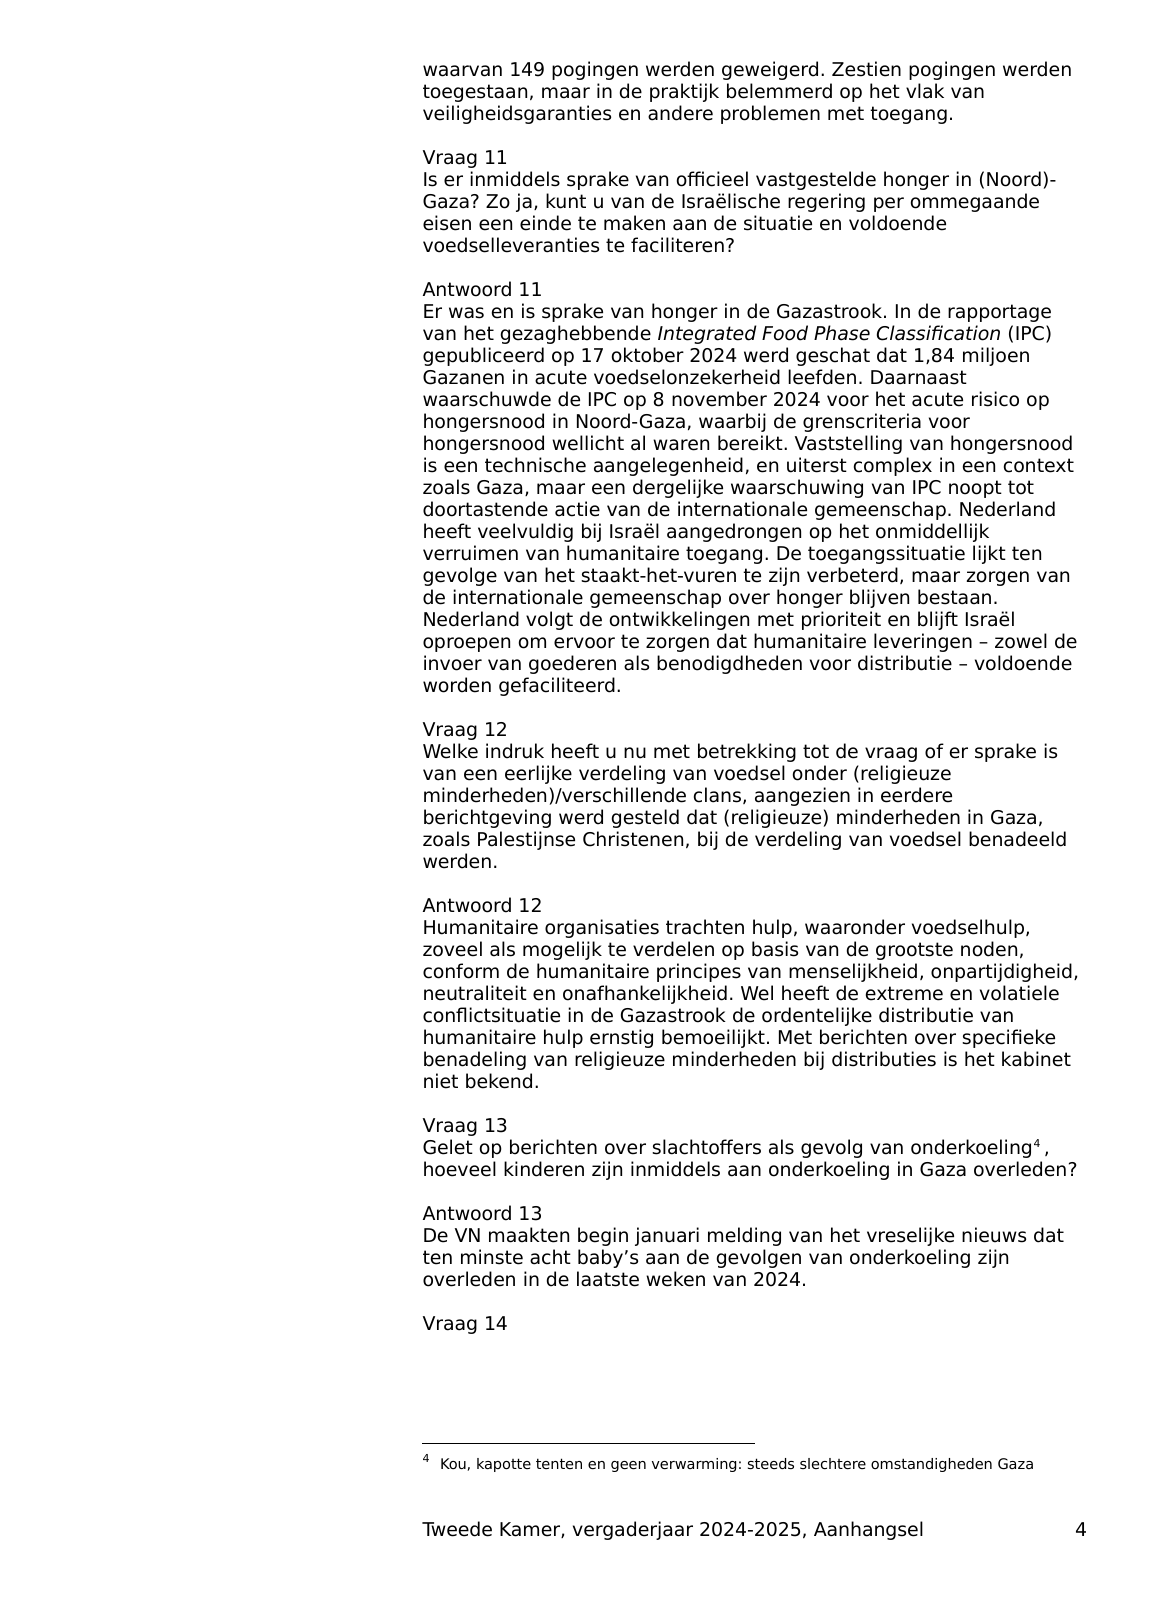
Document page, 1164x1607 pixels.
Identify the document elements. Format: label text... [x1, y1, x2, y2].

text Vraag 11 [422, 147, 1087, 169]
text Welke indruk heeft u nu met betrekking tot de vraag of er sprake is van een eerlijke verdeling van voedsel onder (religieuze minderheden)/verschillende clans, aangezien in eerdere berichtgeving werd gesteld dat (religieuze) minderheden in Gaza, zoals Palestijnse Christenen, bij de verdeling van voedsel benadeeld werden. [422, 741, 1087, 873]
text Antwoord 13 [422, 1203, 1087, 1225]
text De VN maakten begin januari melding van het vreselijke nieuws dat ten minste acht baby’s aan de gevolgen van onderkoeling zijn overleden in de laatste weken van 2024. [422, 1225, 1087, 1291]
text Kou, kapotte tenten en geen verwarming: steeds slechtere omstandigheden Gaza [422, 1452, 1087, 1474]
text waarvan 149 pogingen werden geweigerd. Zestien pogingen werden toegestaan, maar in de praktijk belemmerd op het vlak van veiligheidsgaranties en andere problemen met toegang. [422, 59, 1087, 125]
text Humanitaire organisaties trachten hulp, waaronder voedselhulp, zoveel als mogelijk te verdelen op basis van de grootste noden, conform de humanitaire principes van menselijkheid, onpartijdigheid, neutraliteit en onafhankelijkheid. Wel heeft de extreme en volatiele conflictsituatie in de Gazastrook de ordentelijke distributie van humanitaire hulp ernstig bemoeilijkt. Met berichten over specifieke benadeling van religieuze minderheden bij distributies is het kabinet niet bekend. [422, 917, 1087, 1093]
text Gelet op berichten over slachtoffers als gevolg van onderkoeling, hoeveel kinderen zijn inmiddels aan onderkoeling in Gaza overleden? [422, 1137, 1087, 1181]
text Vraag 14 [422, 1313, 1087, 1335]
text Er was en is sprake van honger in de Gazastrook. In de rapportage van het gezaghebbende Integrated Food Phase Classification (IPC) gepubliceerd op 17 oktober 2024 werd geschat dat 1,84 miljoen Gazanen in acute voedselonzekerheid leefden. Daarnaast waarschuwde de IPC op 8 november 2024 voor het acute risico op hongersnood in Noord-Gaza, waarbij de grenscriteria voor hongersnood wellicht al waren bereikt. Vaststelling van hongersnood is een technische aangelegenheid, en uiterst complex in een context zoals Gaza, maar een dergelijke waarschuwing van IPC noopt tot doortastende actie van de internationale gemeenschap. Nederland heeft veelvuldig bij Israël aangedrongen op het onmiddellijk verruimen van humanitaire toegang. De toegangssituatie lijkt ten gevolge van het staakt-het-vuren te zijn verbeterd, maar zorgen van de internationale gemeenschap over honger blijven bestaan. Nederland volgt de ontwikkelingen met prioriteit en blijft Israël oproepen om ervoor te zorgen dat humanitaire leveringen – zowel de invoer van goederen als benodigdheden voor distributie – voldoende worden gefaciliteerd. [422, 301, 1087, 697]
text Is er inmiddels sprake van officieel vastgestelde honger in (Noord)-Gaza? Zo ja, kunt u van de Israëlische regering per ommegaande eisen een einde te maken aan de situatie en voldoende voedselleveranties te faciliteren? [422, 169, 1087, 257]
text Antwoord 11 [422, 279, 1087, 301]
text Antwoord 12 [422, 895, 1087, 917]
text Vraag 12 [422, 719, 1087, 741]
text Vraag 13 [422, 1115, 1087, 1137]
